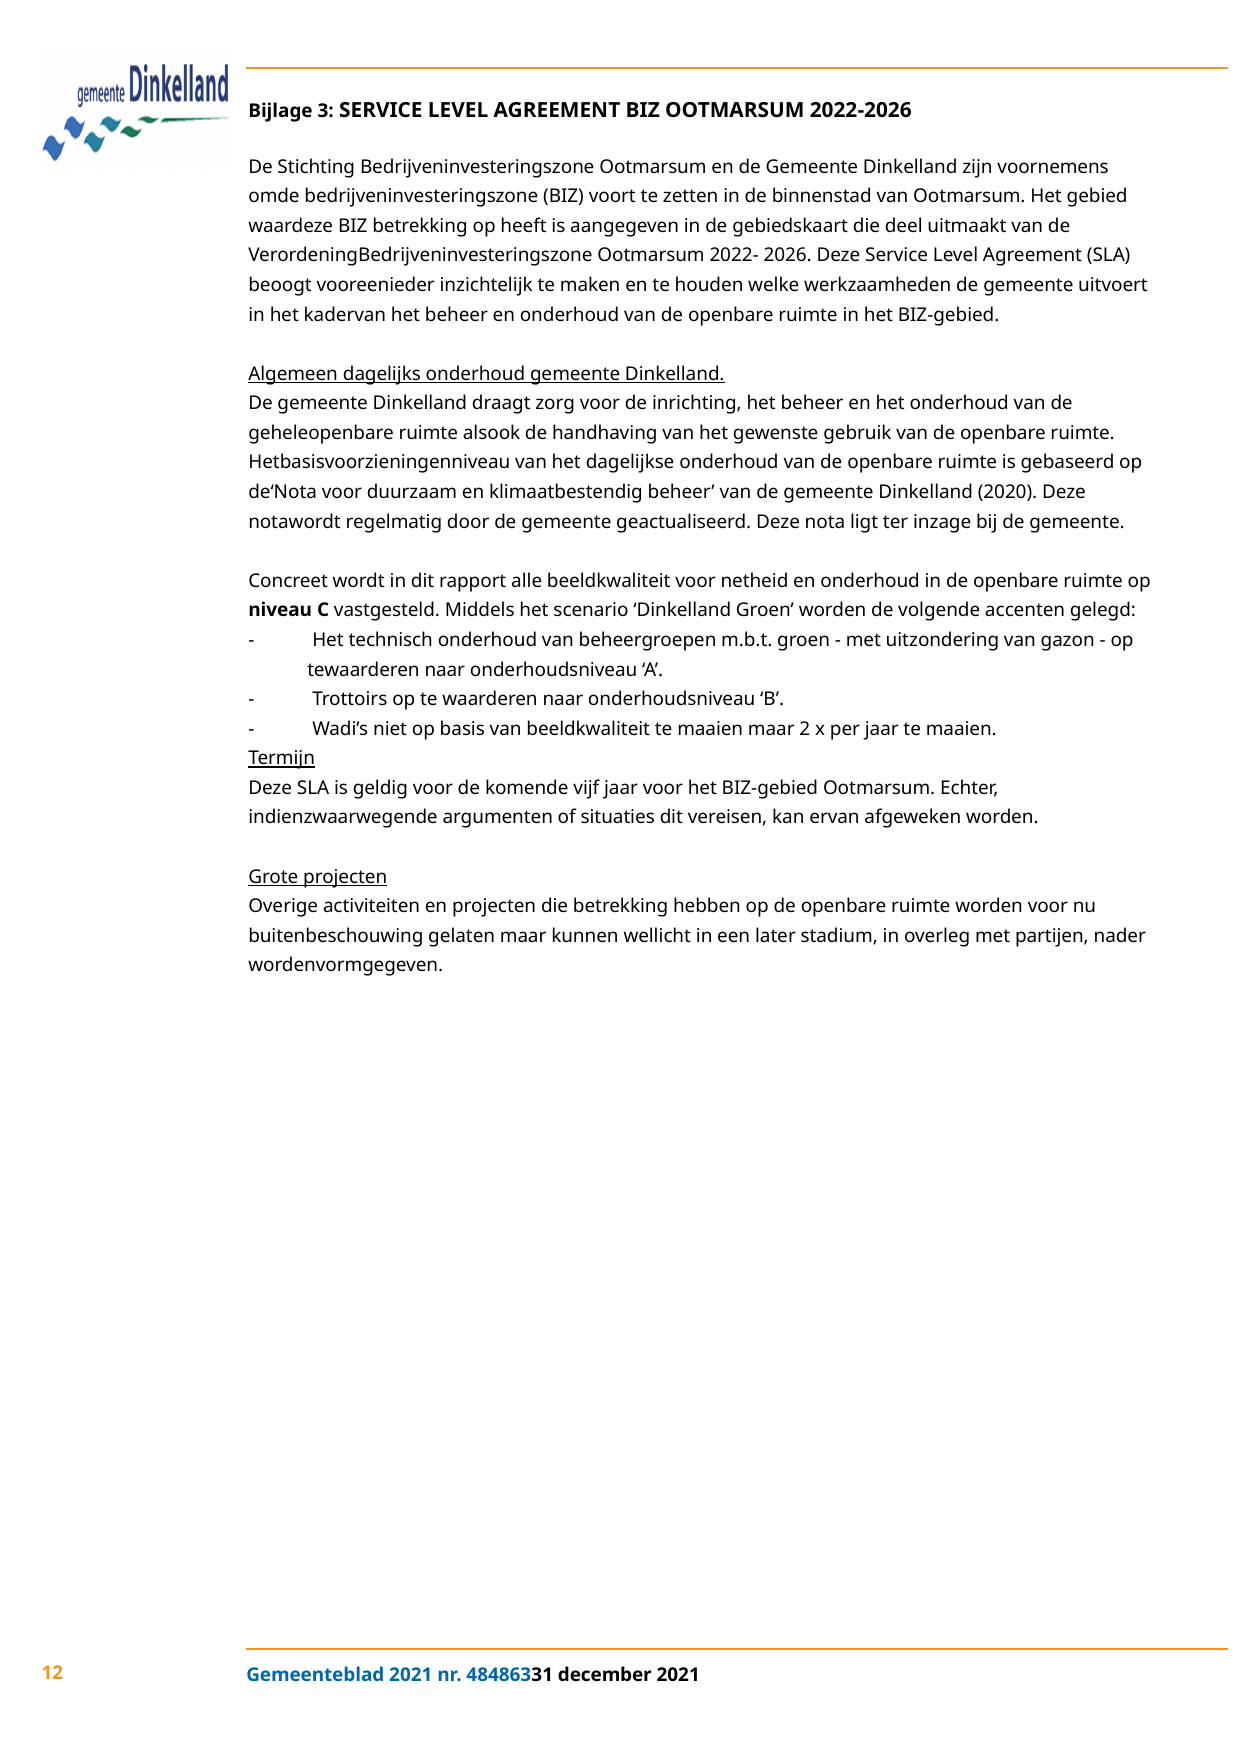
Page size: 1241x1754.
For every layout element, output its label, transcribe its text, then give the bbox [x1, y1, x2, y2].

list Wadi’s niet op basis van beeldkwaliteit te maaien maar 2 x per jaar te maaien. [248, 715, 1152, 741]
text Deze SLA is geldig voor de komende vijf jaar voor het BIZ-gebied Ootmarsum. Echter, indienzwaarwegende argumenten of situaties dit vereisen, kan ervan afgeweken worden. [248, 774, 1152, 829]
list Het technisch onderhoud van beheergroepen m.b.t. groen - met uitzondering van gazon - op tewaarderen naar onderhoudsniveau ‘A’. [248, 626, 1152, 682]
list Trottoirs op te waarderen naar onderhoudsniveau ‘B’. [248, 685, 1152, 711]
text Overige activiteiten en projecten die betrekking hebben op de openbare ruimte worden voor nu buitenbeschouwing gelaten maar kunnen wellicht in een later stadium, in overleg met partijen, nader wordenvormgegeven. [248, 892, 1152, 977]
text Algemeen dagelijks onderhoud gemeente Dinkelland. [248, 360, 1152, 386]
picture [41, 47, 231, 172]
text De Stichting Bedrijveninvesteringszone Ootmarsum en de Gemeente Dinkelland zijn voornemens omde bedrijveninvesteringszone (BIZ) voort te zetten in de binnenstad van Ootmarsum. Het gebied waardeze BIZ betrekking op heeft is aangegeven in de gebiedskaart die deel uitmaakt van de VerordeningBedrijveninvesteringszone Ootmarsum 2022- 2026. Deze Service Level Agreement (SLA) beoogt vooreenieder inzichtelijk te maken en te houden welke werkzaamheden de gemeente uitvoert in het kadervan het beheer en onderhoud van de openbare ruimte in het BIZ-gebied. [248, 153, 1152, 327]
text Grote projecten [248, 863, 1152, 889]
text Concreet wordt in dit rapport alle beeldkwaliteit voor netheid en onderhoud in de openbare ruimte op niveau C vastgesteld. Middels het scenario ‘Dinkelland Groen’ worden de volgende accenten gelegd: [248, 567, 1152, 622]
text De gemeente Dinkelland draagt zorg voor de inrichting, het beheer en het onderhoud van de geheleopenbare ruimte alsook de handhaving van het gewenste gebruik van de openbare ruimte. Hetbasisvoorzieningenniveau van het dagelijkse onderhoud van de openbare ruimte is gebaseerd op de‘Nota voor duurzaam en klimaatbestendig beheer’ van de gemeente Dinkelland (2020). Deze notawordt regelmatig door de gemeente geactualiseerd. Deze nota ligt ter inzage bij de gemeente. [248, 389, 1152, 534]
text Bijlage 3: SERVICE LEVEL AGREEMENT BIZ OOTMARSUM 2022-2026 [248, 95, 1152, 123]
text Termijn [248, 744, 1152, 770]
